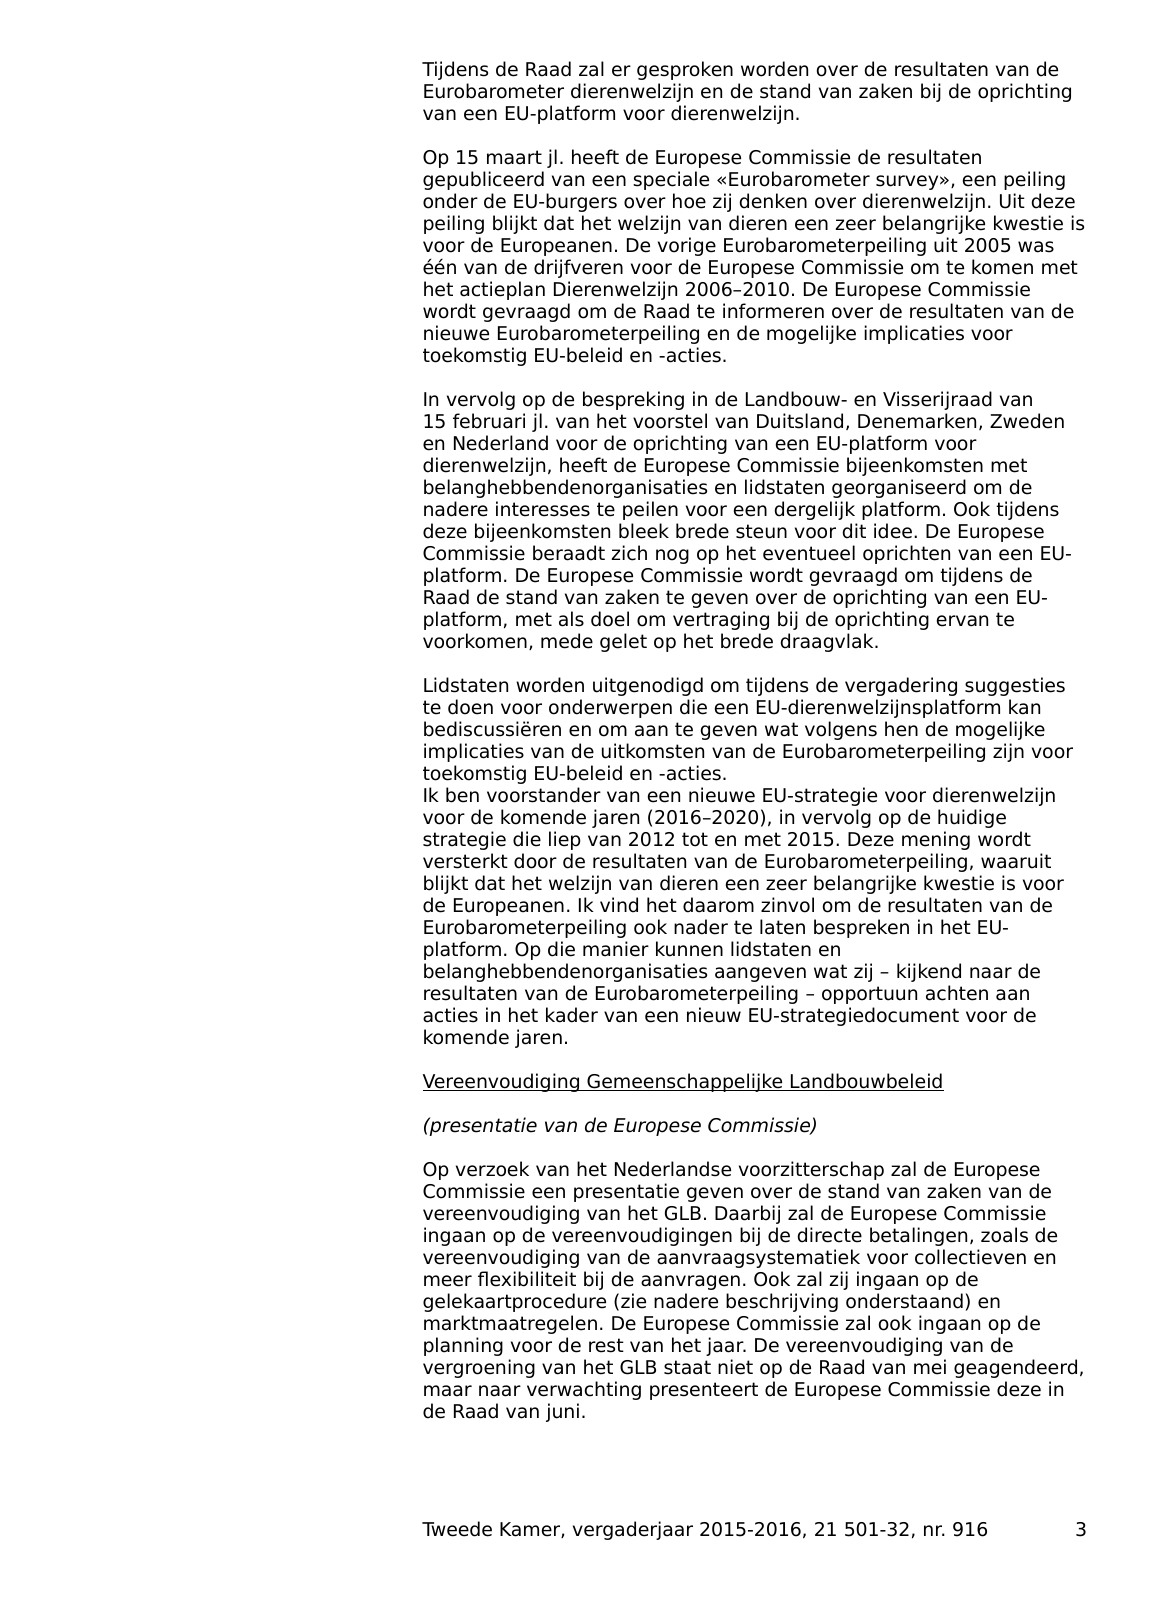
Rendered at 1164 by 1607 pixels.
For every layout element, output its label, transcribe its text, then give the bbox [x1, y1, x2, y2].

text Lidstaten worden uitgenodigd om tijdens de vergadering suggesties te doen voor onderwerpen die een EU-dierenwelzijnsplatform kan bediscussiëren en om aan te geven wat volgens hen de mogelijke implicaties van de uitkomsten van de Eurobarometerpeiling zijn voor toekomstig EU-beleid en -acties. [422, 675, 1087, 785]
text Ik ben voorstander van een nieuwe EU-strategie voor dierenwelzijn voor de komende jaren (2016–2020), in vervolg op de huidige strategie die liep van 2012 tot en met 2015. Deze mening wordt versterkt door de resultaten van de Eurobarometerpeiling, waaruit blijkt dat het welzijn van dieren een zeer belangrijke kwestie is voor de Europeanen. Ik vind het daarom zinvol om de resultaten van de Eurobarometerpeiling ook nader te laten bespreken in het EU-platform. Op die manier kunnen lidstaten en belanghebbendenorganisaties aangeven wat zij – kijkend naar de resultaten van de Eurobarometerpeiling – opportuun achten aan acties in het kader van een nieuw EU-strategiedocument voor de komende jaren. [422, 785, 1087, 1049]
subtitle Vereenvoudiging Gemeenschappelijke Landbouwbeleid [422, 1071, 1087, 1093]
text Op 15 maart jl. heeft de Europese Commissie de resultaten gepubliceerd van een speciale «Eurobarometer survey», een peiling onder de EU-burgers over hoe zij denken over dierenwelzijn. Uit deze peiling blijkt dat het welzijn van dieren een zeer belangrijke kwestie is voor de Europeanen. De vorige Eurobarometerpeiling uit 2005 was één van de drijfveren voor de Europese Commissie om te komen met het actieplan Dierenwelzijn 2006–2010. De Europese Commissie wordt gevraagd om de Raad te informeren over de resultaten van de nieuwe Eurobarometerpeiling en de mogelijke implicaties voor toekomstig EU-beleid en -acties. [422, 147, 1087, 367]
text (presentatie van de Europese Commissie) [422, 1115, 1087, 1137]
text Tijdens de Raad zal er gesproken worden over de resultaten van de Eurobarometer dierenwelzijn en de stand van zaken bij de oprichting van een EU-platform voor dierenwelzijn. [422, 59, 1087, 125]
text In vervolg op de bespreking in de Landbouw- en Visserijraad van 15 februari jl. van het voorstel van Duitsland, Denemarken, Zweden en Nederland voor de oprichting van een EU-platform voor dierenwelzijn, heeft de Europese Commissie bijeenkomsten met belanghebbendenorganisaties en lidstaten georganiseerd om de nadere interesses te peilen voor een dergelijk platform. Ook tijdens deze bijeenkomsten bleek brede steun voor dit idee. De Europese Commissie beraadt zich nog op het eventueel oprichten van een EU-platform. De Europese Commissie wordt gevraagd om tijdens de Raad de stand van zaken te geven over de oprichting van een EU-platform, met als doel om vertraging bij de oprichting ervan te voorkomen, mede gelet op het brede draagvlak. [422, 389, 1087, 653]
text Op verzoek van het Nederlandse voorzitterschap zal de Europese Commissie een presentatie geven over de stand van zaken van de vereenvoudiging van het GLB. Daarbij zal de Europese Commissie ingaan op de vereenvoudigingen bij de directe betalingen, zoals de vereenvoudiging van de aanvraagsystematiek voor collectieven en meer flexibiliteit bij de aanvragen. Ook zal zij ingaan op de gelekaartprocedure (zie nadere beschrijving onderstaand) en marktmaatregelen. De Europese Commissie zal ook ingaan op de planning voor de rest van het jaar. De vereenvoudiging van de vergroening van het GLB staat niet op de Raad van mei geagendeerd, maar naar verwachting presenteert de Europese Commissie deze in de Raad van juni. [422, 1159, 1087, 1423]
